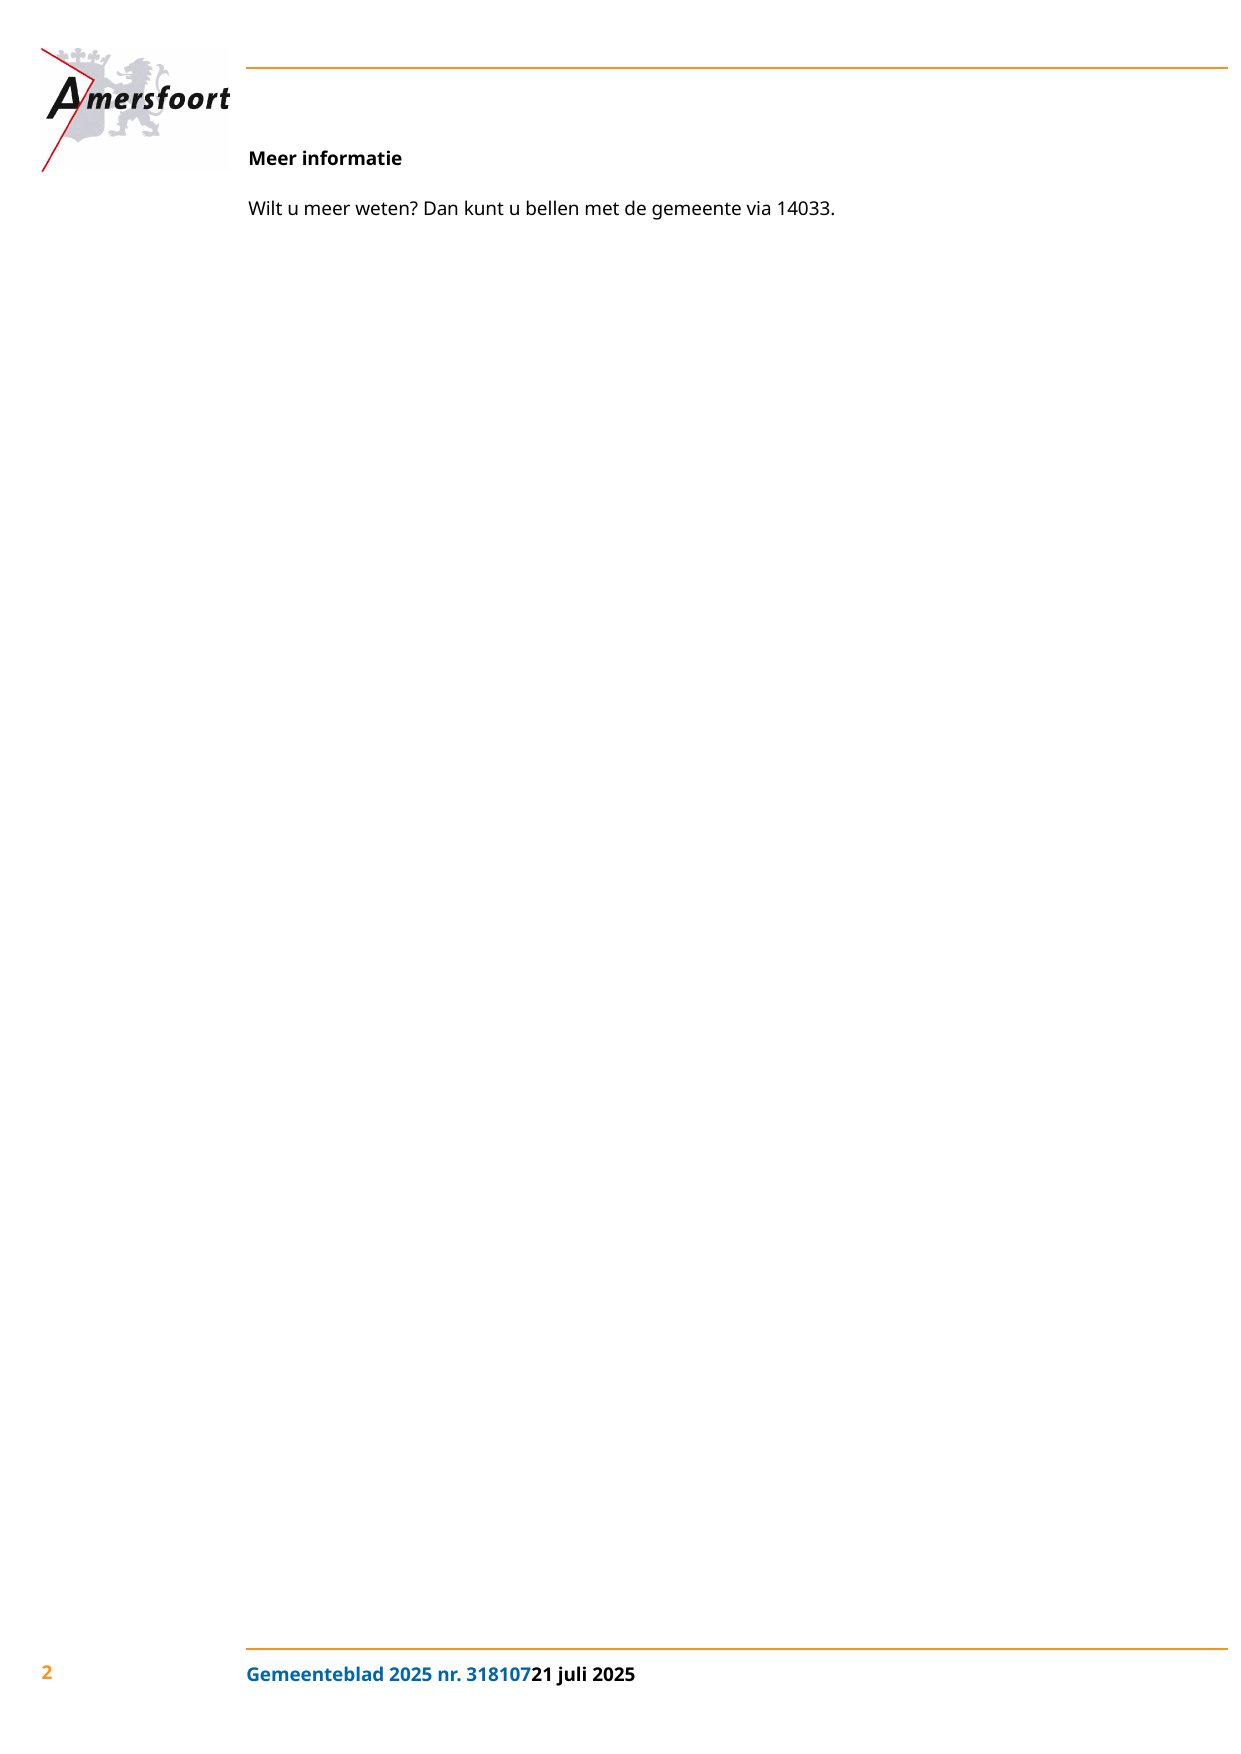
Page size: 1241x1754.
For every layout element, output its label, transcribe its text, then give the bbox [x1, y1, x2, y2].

text Wilt u meer weten? Dan kunt u bellen met de gemeente via 14033. [248, 196, 1152, 221]
picture [41, 47, 231, 172]
text Meer informatie [248, 145, 1152, 171]
